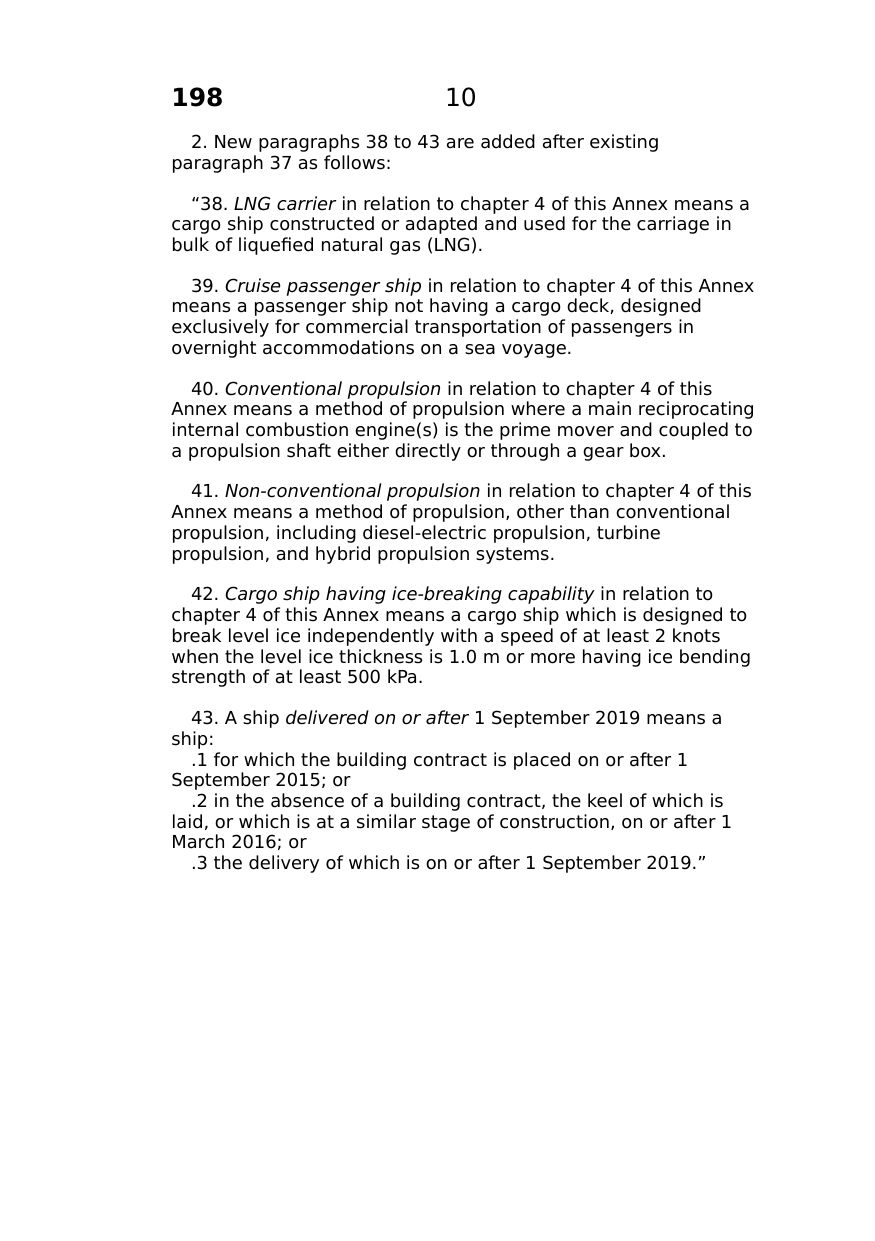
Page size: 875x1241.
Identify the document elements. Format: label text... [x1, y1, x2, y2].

text “38. LNG carrier in relation to chapter 4 of this Annex means a cargo ship constructed or adapted and used for the carriage in bulk of liquefied natural gas (LNG). [171, 193, 756, 256]
text .2 in the absence of a building contract, the keel of which is laid, or which is at a similar stage of construction, on or after 1 March 2016; or [171, 791, 756, 853]
text 2. New paragraphs 38 to 43 are added after existing paragraph 37 as follows: [171, 132, 756, 173]
text 42. Cargo ship having ice-breaking capability in relation to chapter 4 of this Annex means a cargo ship which is designed to break level ice independently with a speed of at least 2 knots when the level ice thickness is 1.0 m or more having ice bending strength of at least 500 kPa. [171, 584, 756, 688]
text 41. Non-conventional propulsion in relation to chapter 4 of this Annex means a method of propulsion, other than conventional propulsion, including diesel-electric propulsion, turbine propulsion, and hybrid propulsion systems. [171, 481, 756, 564]
text .1 for which the building contract is placed on or after 1 September 2015; or [171, 749, 756, 791]
text 39. Cruise passenger ship in relation to chapter 4 of this Annex means a passenger ship not having a cargo deck, designed exclusively for commercial transportation of passengers in overnight accommodations on a sea voyage. [171, 276, 756, 358]
text .3 the delivery of which is on or after 1 September 2019.” [171, 853, 756, 874]
text 43. A ship delivered on or after 1 September 2019 means a ship: [171, 708, 756, 749]
text 40. Conventional propulsion in relation to chapter 4 of this Annex means a method of propulsion where a main reciprocating internal combustion engine(s) is the prime mover and coupled to a propulsion shaft either directly or through a gear box. [171, 378, 756, 461]
